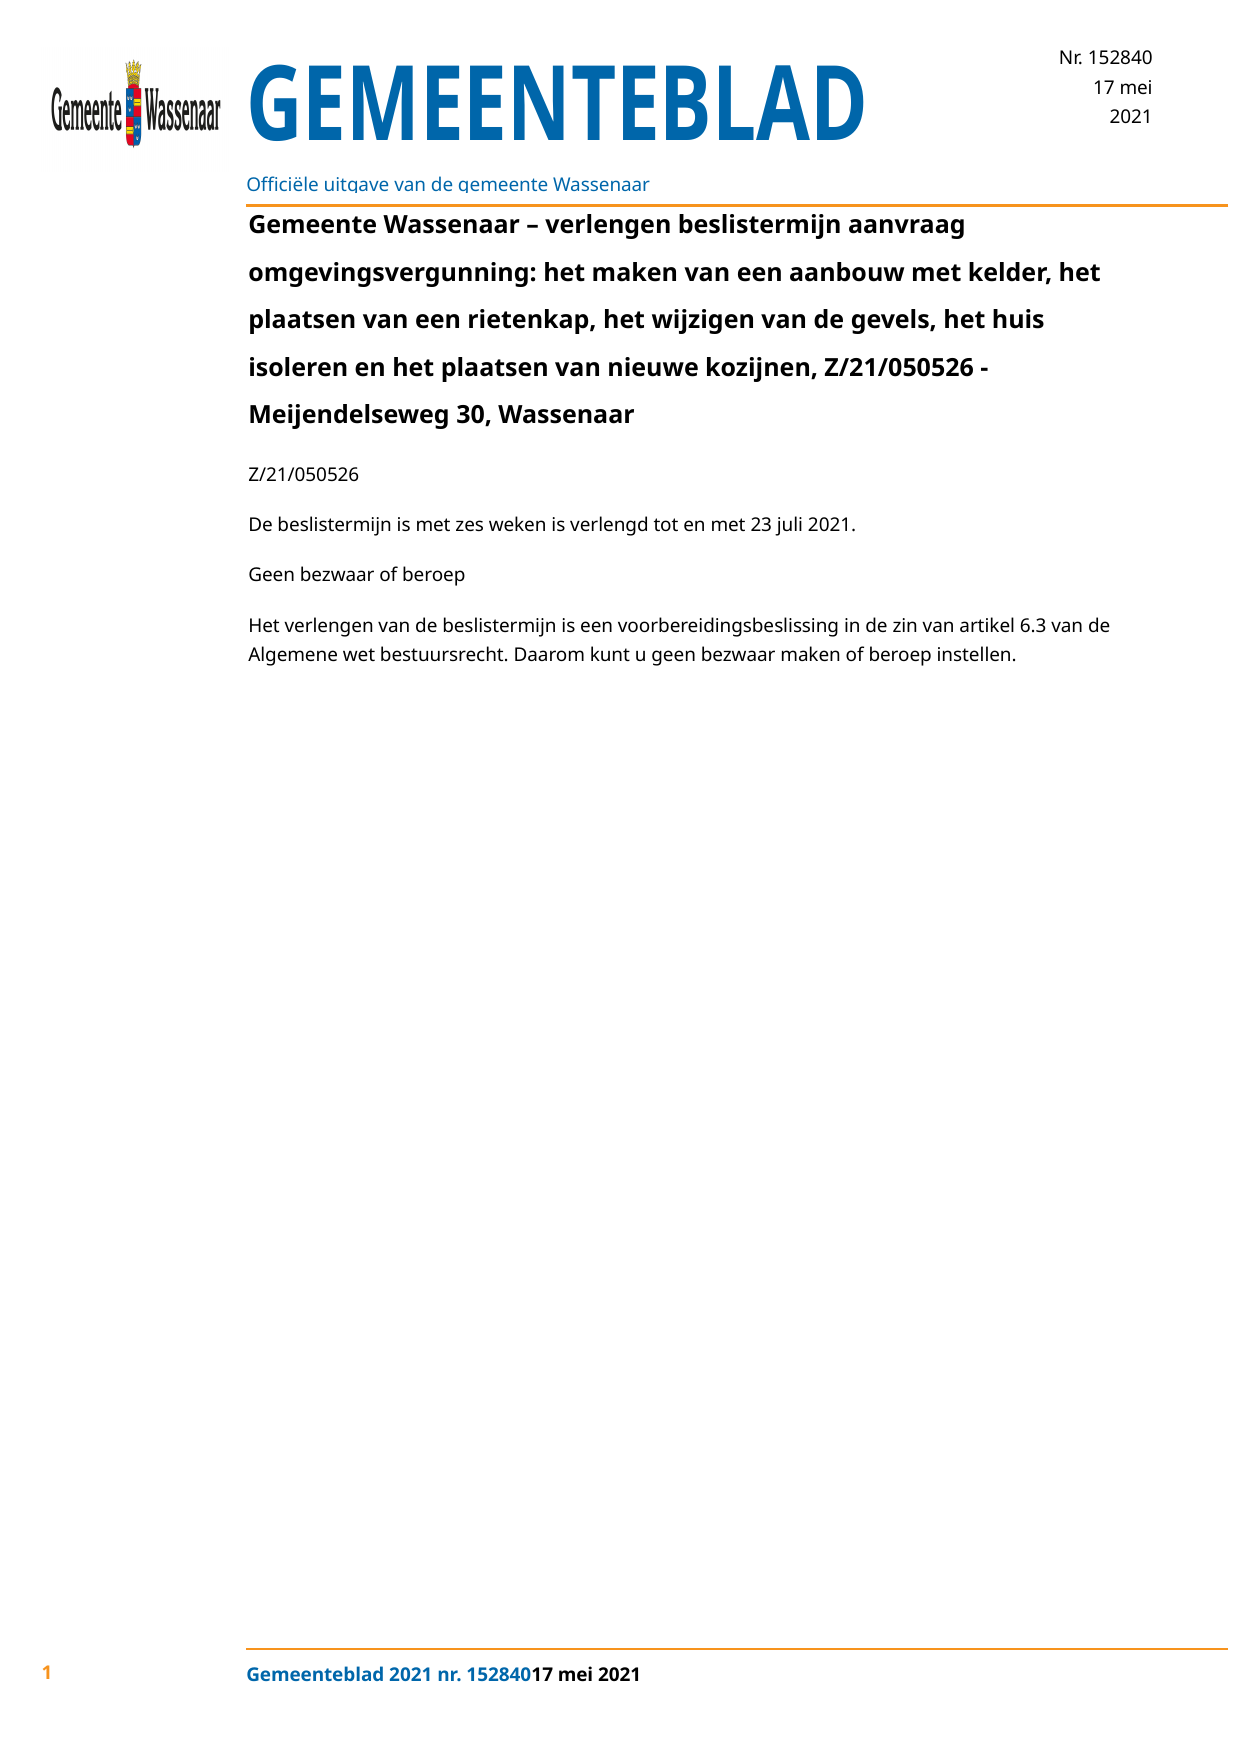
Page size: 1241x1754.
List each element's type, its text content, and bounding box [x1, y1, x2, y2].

text Geen bezwaar of beroep [248, 562, 1152, 587]
text Gemeente Wassenaar – verlengen beslistermijn aanvraag omgevingsvergunning: het maken van een aanbouw met kelder, het plaatsen van een rietenkap, het wijzigen van de gevels, het huis isoleren en het plaatsen van nieuwe kozijnen, Z/21/050526 - Meijendelseweg 30, Wassenaar [248, 207, 1152, 431]
text Z/21/050526 [248, 461, 1152, 486]
picture [41, 47, 231, 172]
text Het verlengen van de beslistermijn is een voorbereidingsbeslissing in de zin van artikel 6.3 van de Algemene wet bestuursrecht. Daarom kunt u geen bezwaar maken of beroep instellen. [248, 612, 1152, 667]
text De beslistermijn is met zes weken is verlengd tot en met 23 juli 2021. [248, 511, 1152, 537]
